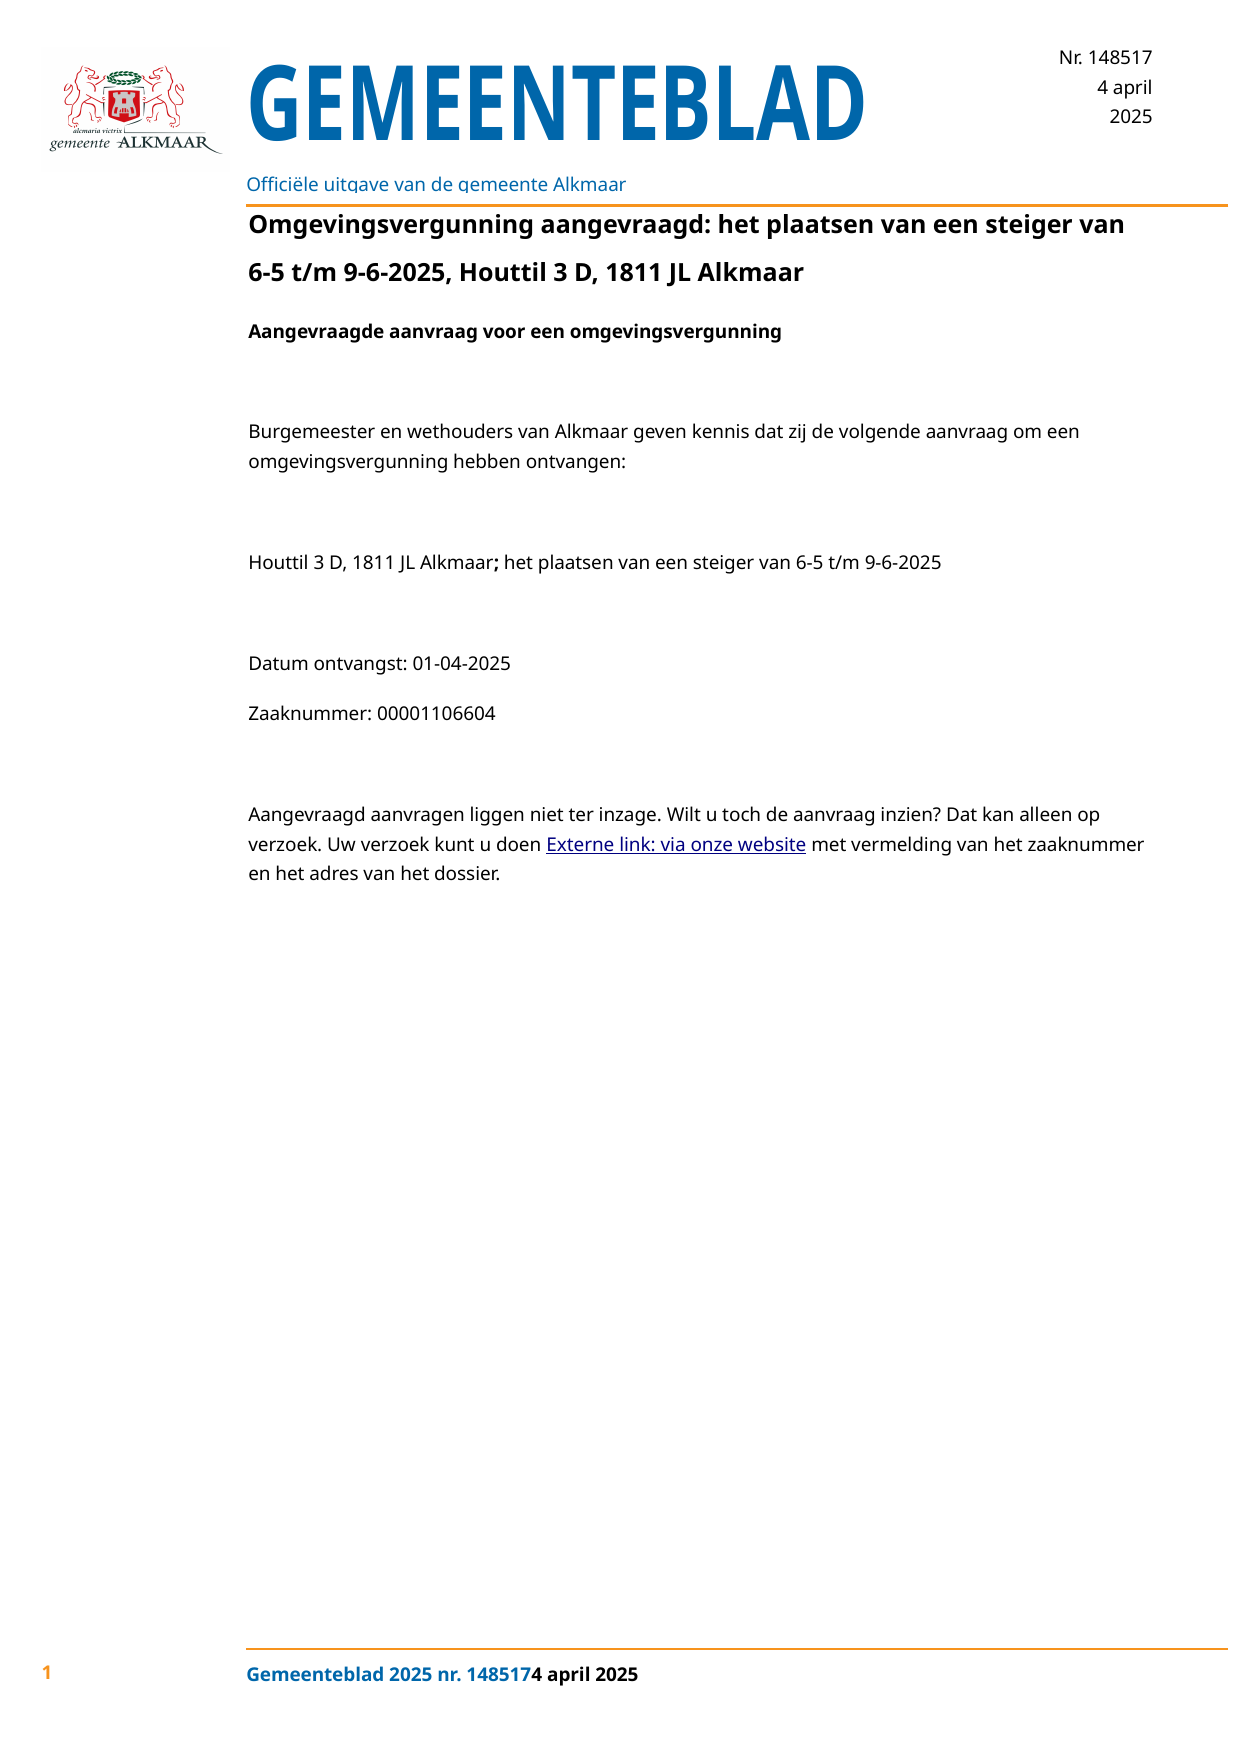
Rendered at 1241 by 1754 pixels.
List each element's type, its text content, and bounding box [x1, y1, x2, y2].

text Zaaknummer: 00001106604 [248, 700, 1152, 726]
picture [41, 47, 231, 172]
text Burgemeester en wethouders van Alkmaar geven kennis dat zij de volgende aanvraag om een omgevingsvergunning hebben ontvangen: [248, 419, 1152, 474]
text Omgevingsvergunning aangevraagd: het plaatsen van een steiger van 6-5 t/m 9-6-2025, Houttil 3 D, 1811 JL Alkmaar [248, 207, 1152, 288]
text Datum ontvangst: 01-04-2025 [248, 650, 1152, 676]
text Aangevraagde aanvraag voor een omgevingsvergunning [248, 318, 1152, 344]
text Houttil 3 D, 1811 JL Alkmaar; het plaatsen van een steiger van 6-5 t/m 9-6-2025 [248, 549, 1152, 575]
text Aangevraagd aanvragen liggen niet ter inzage. Wilt u toch de aanvraag inzien? Dat kan alleen op verzoek. Uw verzoek kunt u doen Externe link: via onze website met vermelding van het zaaknummer en het adres van het dossier. [248, 801, 1152, 886]
